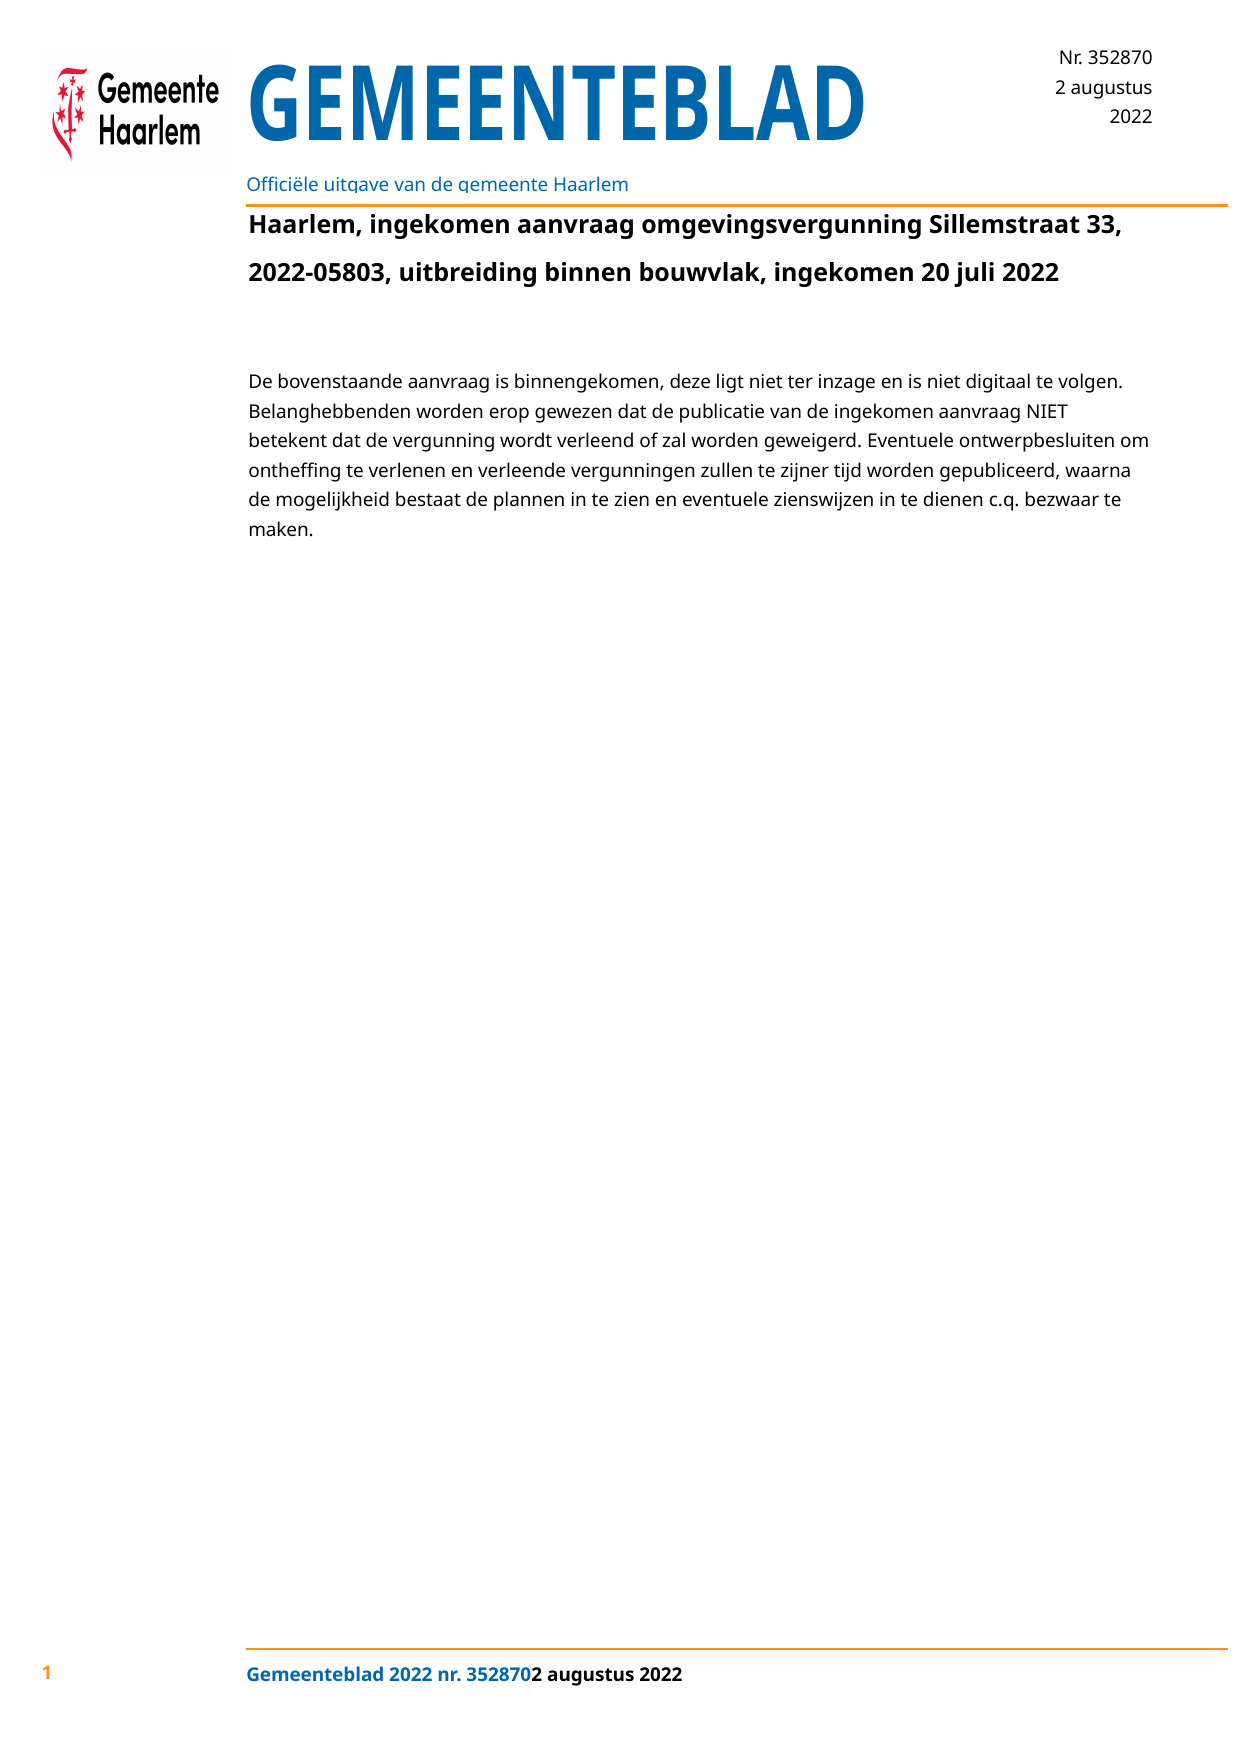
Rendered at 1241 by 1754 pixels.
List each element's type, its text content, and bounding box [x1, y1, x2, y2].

text Haarlem, ingekomen aanvraag omgevingsvergunning Sillemstraat 33, 2022-05803, uitbreiding binnen bouwvlak, ingekomen 20 juli 2022 [248, 207, 1152, 288]
picture [41, 47, 231, 172]
text De bovenstaande aanvraag is binnengekomen, deze ligt niet ter inzage en is niet digitaal te volgen. Belanghebbenden worden erop gewezen dat de publicatie van de ingekomen aanvraag NIET betekent dat de vergunning wordt verleend of zal worden geweigerd. Eventuele ontwerpbesluiten om ontheffing te verlenen en verleende vergunningen zullen te zijner tijd worden gepubliceerd, waarna de mogelijkheid bestaat de plannen in te zien en eventuele zienswijzen in te dienen c.q. bezwaar te maken. [248, 368, 1152, 542]
